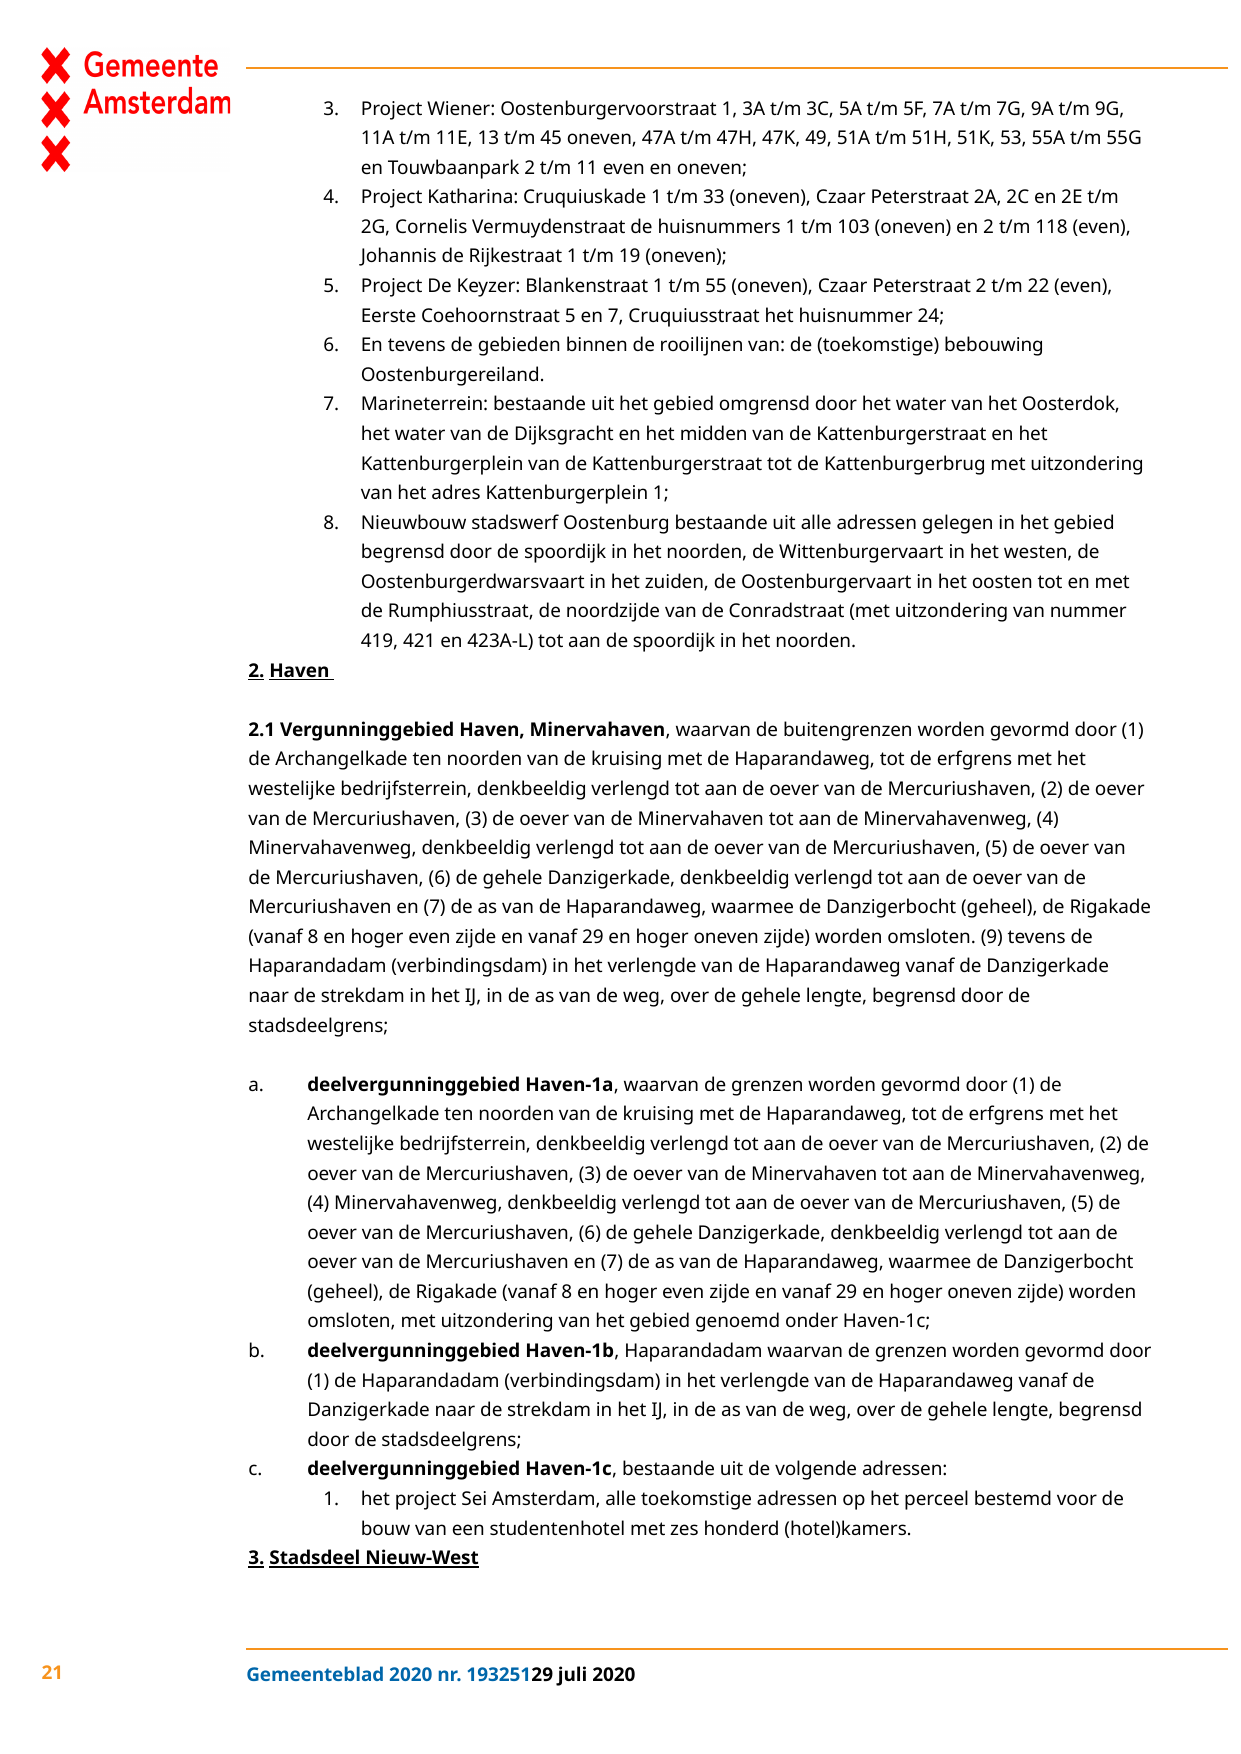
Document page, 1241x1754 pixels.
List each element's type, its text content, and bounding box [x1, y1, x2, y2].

list het project Sei Amsterdam, alle toekomstige adressen op het perceel bestemd voor de bouw van een studentenhotel met zes honderd (hotel)kamers. [323, 1485, 1152, 1541]
text 2.1 Vergunninggebied Haven, Minervahaven, waarvan de buitengrenzen worden gevormd door (1) de Archangelkade ten noorden van de kruising met de Haparandaweg, tot de erfgrens met het westelijke bedrijfsterrein, denkbeeldig verlengd tot aan de oever van de Mercuriushaven, (2) de oever van de Mercuriushaven, (3) de oever van de Minervahaven tot aan de Minervahavenweg, (4) Minervahavenweg, denkbeeldig verlengd tot aan de oever van de Mercuriushaven, (5) de oever van de Mercuriushaven, (6) de gehele Danzigerkade, denkbeeldig verlengd tot aan de oever van de Mercuriushaven en (7) de as van de Haparandaweg, waarmee de Danzigerbocht (geheel), de Rigakade (vanaf 8 en hoger even zijde en vanaf 29 en hoger oneven zijde) worden omsloten. (9) tevens de Haparandadam (verbindingsdam) in het verlengde van de Haparandaweg vanaf de Danzigerkade naar de strekdam in het IJ, in de as van de weg, over de gehele lengte, begrensd door de stadsdeelgrens; [248, 716, 1152, 1038]
list Project Katharina: Cruquiuskade 1 t/m 33 (oneven), Czaar Peterstraat 2A, 2C en 2E t/m 2G, Cornelis Vermuydenstraat de huisnummers 1 t/m 103 (oneven) en 2 t/m 118 (even), Johannis de Rijkestraat 1 t/m 19 (oneven); [323, 183, 1152, 268]
list deelvergunninggebied Haven-1b, Haparandadam waarvan de grenzen worden gevormd door (1) de Haparandadam (verbindingsdam) in het verlengde van de Haparandaweg vanaf de Danzigerkade naar de strekdam in het IJ, in de as van de weg, over de gehele lengte, begrensd door de stadsdeelgrens; [248, 1337, 1152, 1452]
list Nieuwbouw stadswerf Oostenburg bestaande uit alle adressen gelegen in het gebied begrensd door de spoordijk in het noorden, de Wittenburgervaart in het westen, de Oostenburgerdwarsvaart in het zuiden, de Oostenburgervaart in het oosten tot en met de Rumphiusstraat, de noordzijde van de Conradstraat (met uitzondering van nummer 419, 421 en 423A-L) tot aan de spoordijk in het noorden. [323, 509, 1152, 653]
list deelvergunninggebied Haven-1a, waarvan de grenzen worden gevormd door (1) de Archangelkade ten noorden van de kruising met de Haparandaweg, tot de erfgrens met het westelijke bedrijfsterrein, denkbeeldig verlengd tot aan de oever van de Mercuriushaven, (2) de oever van de Mercuriushaven, (3) de oever van de Minervahaven tot aan de Minervahavenweg, (4) Minervahavenweg, denkbeeldig verlengd tot aan de oever van de Mercuriushaven, (5) de oever van de Mercuriushaven, (6) de gehele Danzigerkade, denkbeeldig verlengd tot aan de oever van de Mercuriushaven en (7) de as van de Haparandaweg, waarmee de Danzigerbocht (geheel), de Rigakade (vanaf 8 en hoger even zijde en vanaf 29 en hoger oneven zijde) worden omsloten, met uitzondering van het gebied genoemd onder Haven-1c; [248, 1071, 1152, 1333]
list Project Wiener: Oostenburgervoorstraat 1, 3A t/m 3C, 5A t/m 5F, 7A t/m 7G, 9A t/m 9G, 11A t/m 11E, 13 t/m 45 oneven, 47A t/m 47H, 47K, 49, 51A t/m 51H, 51K, 53, 55A t/m 55G en Touwbaanpark 2 t/m 11 even en oneven; [323, 95, 1152, 180]
list Project De Keyzer: Blankenstraat 1 t/m 55 (oneven), Czaar Peterstraat 2 t/m 22 (even), Eerste Coehoornstraat 5 en 7, Cruquiusstraat het huisnummer 24; [323, 272, 1152, 328]
list deelvergunninggebied Haven-1c, bestaande uit de volgende adressen: [248, 1456, 1152, 1481]
list En tevens de gebieden binnen de rooilijnen van: de (toekomstige) bebouwing Oostenburgereiland. [323, 331, 1152, 387]
text 2. Haven [248, 657, 1152, 683]
list Marineterrein: bestaande uit het gebied omgrensd door het water van het Oosterdok, het water van de Dijksgracht en het midden van de Kattenburgerstraat en het Kattenburgerplein van de Kattenburgerstraat tot de Kattenburgerbrug met uitzondering van het adres Kattenburgerplein 1; [323, 391, 1152, 505]
text 3. Stadsdeel Nieuw-West [248, 1544, 1152, 1570]
picture [41, 47, 231, 172]
